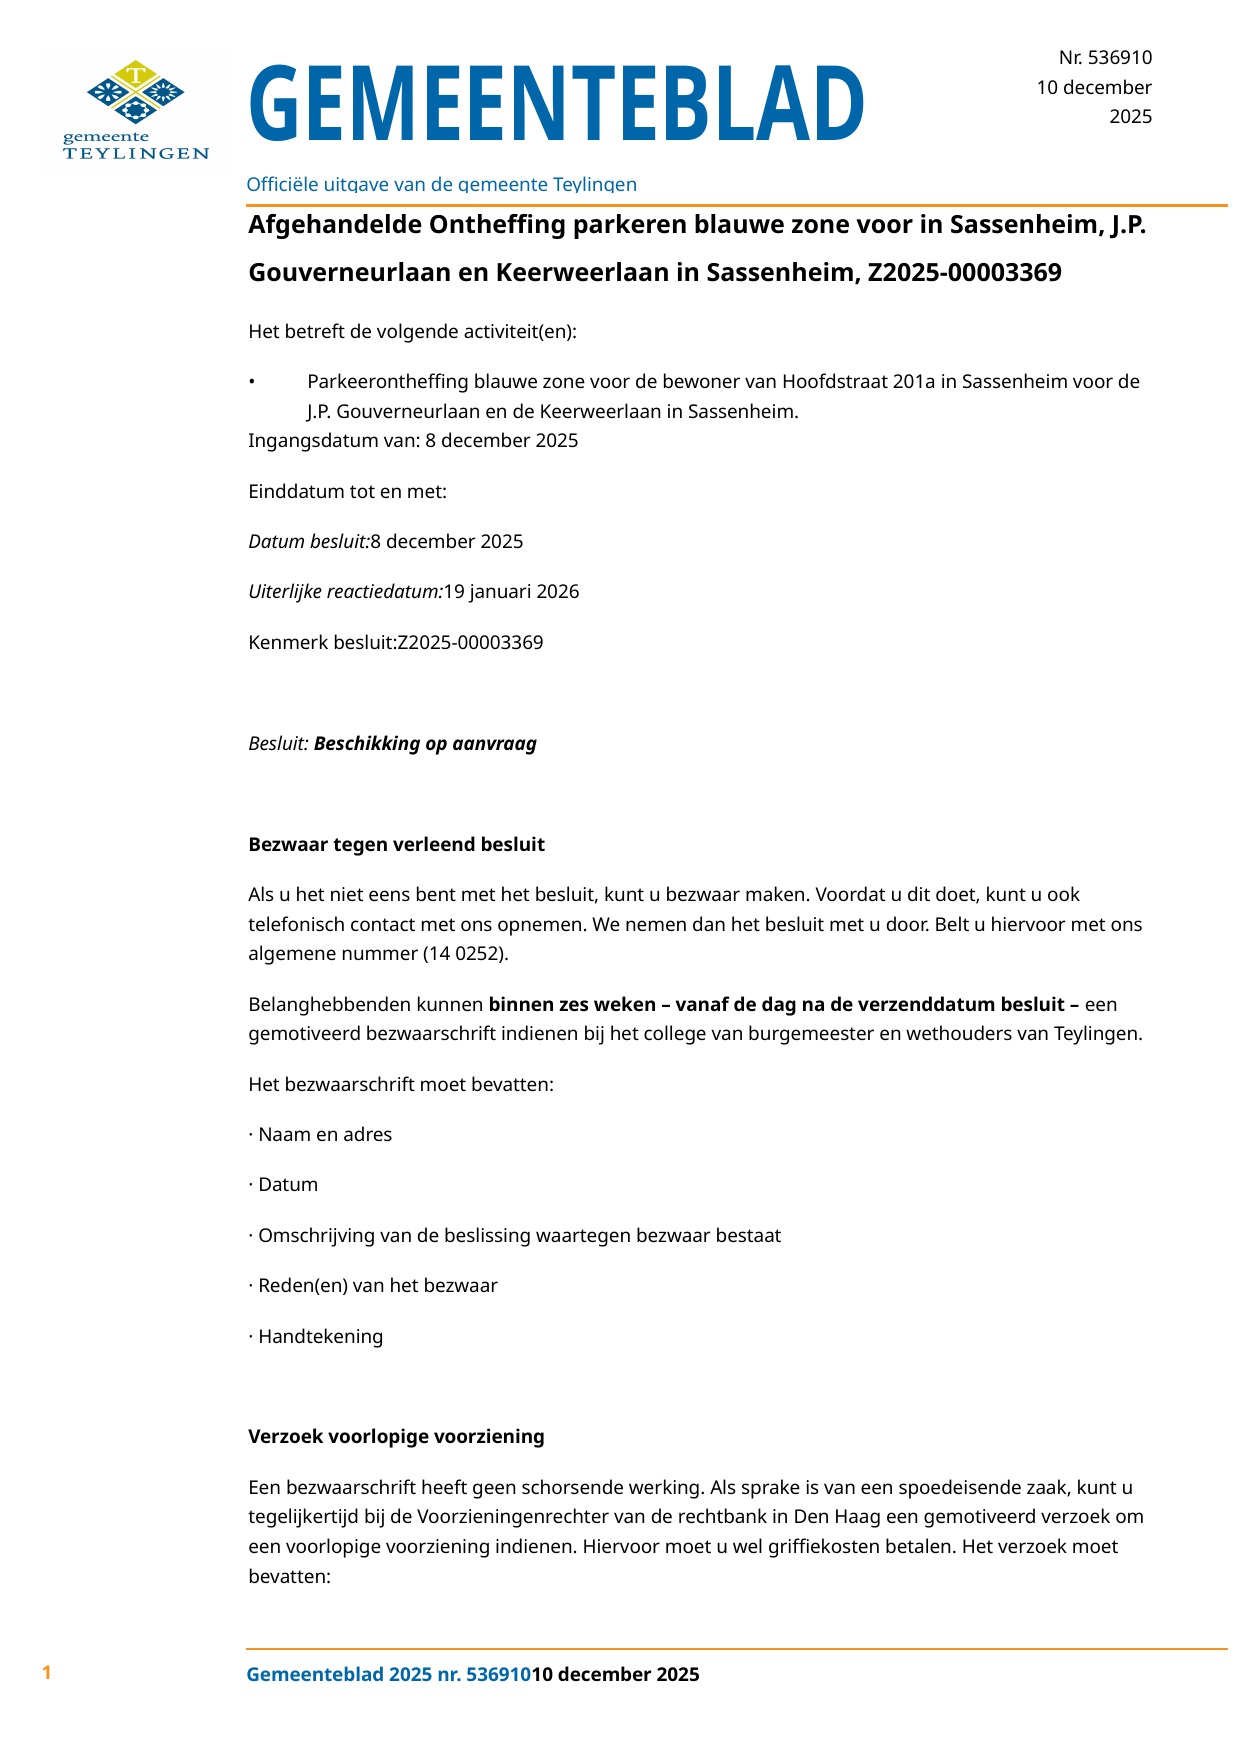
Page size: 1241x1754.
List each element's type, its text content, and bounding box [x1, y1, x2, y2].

list Parkeerontheffing blauwe zone voor de bewoner van Hoofdstraat 201a in Sassenheim voor de J.P. Gouverneurlaan en de Keerweerlaan in Sassenheim. [248, 368, 1152, 424]
picture [41, 47, 231, 172]
text Afgehandelde Ontheffing parkeren blauwe zone voor in Sassenheim, J.P. Gouverneurlaan en Keerweerlaan in Sassenheim, Z2025-00003369 [248, 207, 1152, 288]
text · Omschrijving van de beslissing waartegen bezwaar bestaat [248, 1222, 1152, 1248]
text Datum besluit:8 december 2025 [248, 528, 1152, 554]
text · Naam en adres [248, 1121, 1152, 1147]
text Uiterlijke reactiedatum:19 januari 2026 [248, 579, 1152, 604]
text Besluit: Beschikking op aanvraag [248, 730, 1152, 756]
text Einddatum tot en met: [248, 478, 1152, 504]
text Belanghebbenden kunnen binnen zes weken – vanaf de dag na de verzenddatum besluit – een gemotiveerd bezwaarschrift indienen bij het college van burgemeester en wethouders van Teylingen. [248, 991, 1152, 1046]
text · Datum [248, 1172, 1152, 1197]
text Verzoek voorlopige voorziening [248, 1424, 1152, 1449]
text Ingangsdatum van: 8 december 2025 [248, 427, 1152, 453]
text Als u het niet eens bent met het besluit, kunt u bezwaar maken. Voordat u dit doet, kunt u ook telefonisch contact met ons opnemen. We nemen dan het besluit met u door. Belt u hiervoor met ons algemene nummer (14 0252). [248, 881, 1152, 966]
text Kenmerk besluit:Z2025-00003369 [248, 629, 1152, 655]
text · Handtekening [248, 1323, 1152, 1349]
text Een bezwaarschrift heeft geen schorsende werking. Als sprake is van een spoedeisende zaak, kunt u tegelijkertijd bij de Voorzieningenrechter van de rechtbank in Den Haag een gemotiveerd verzoek om een voorlopige voorziening indienen. Hiervoor moet u wel griffiekosten betalen. Het verzoek moet bevatten: [248, 1474, 1152, 1589]
text · Reden(en) van het bezwaar [248, 1272, 1152, 1298]
text Bezwaar tegen verleend besluit [248, 831, 1152, 857]
text Het bezwaarschrift moet bevatten: [248, 1071, 1152, 1097]
text Het betreft de volgende activiteit(en): [248, 318, 1152, 344]
